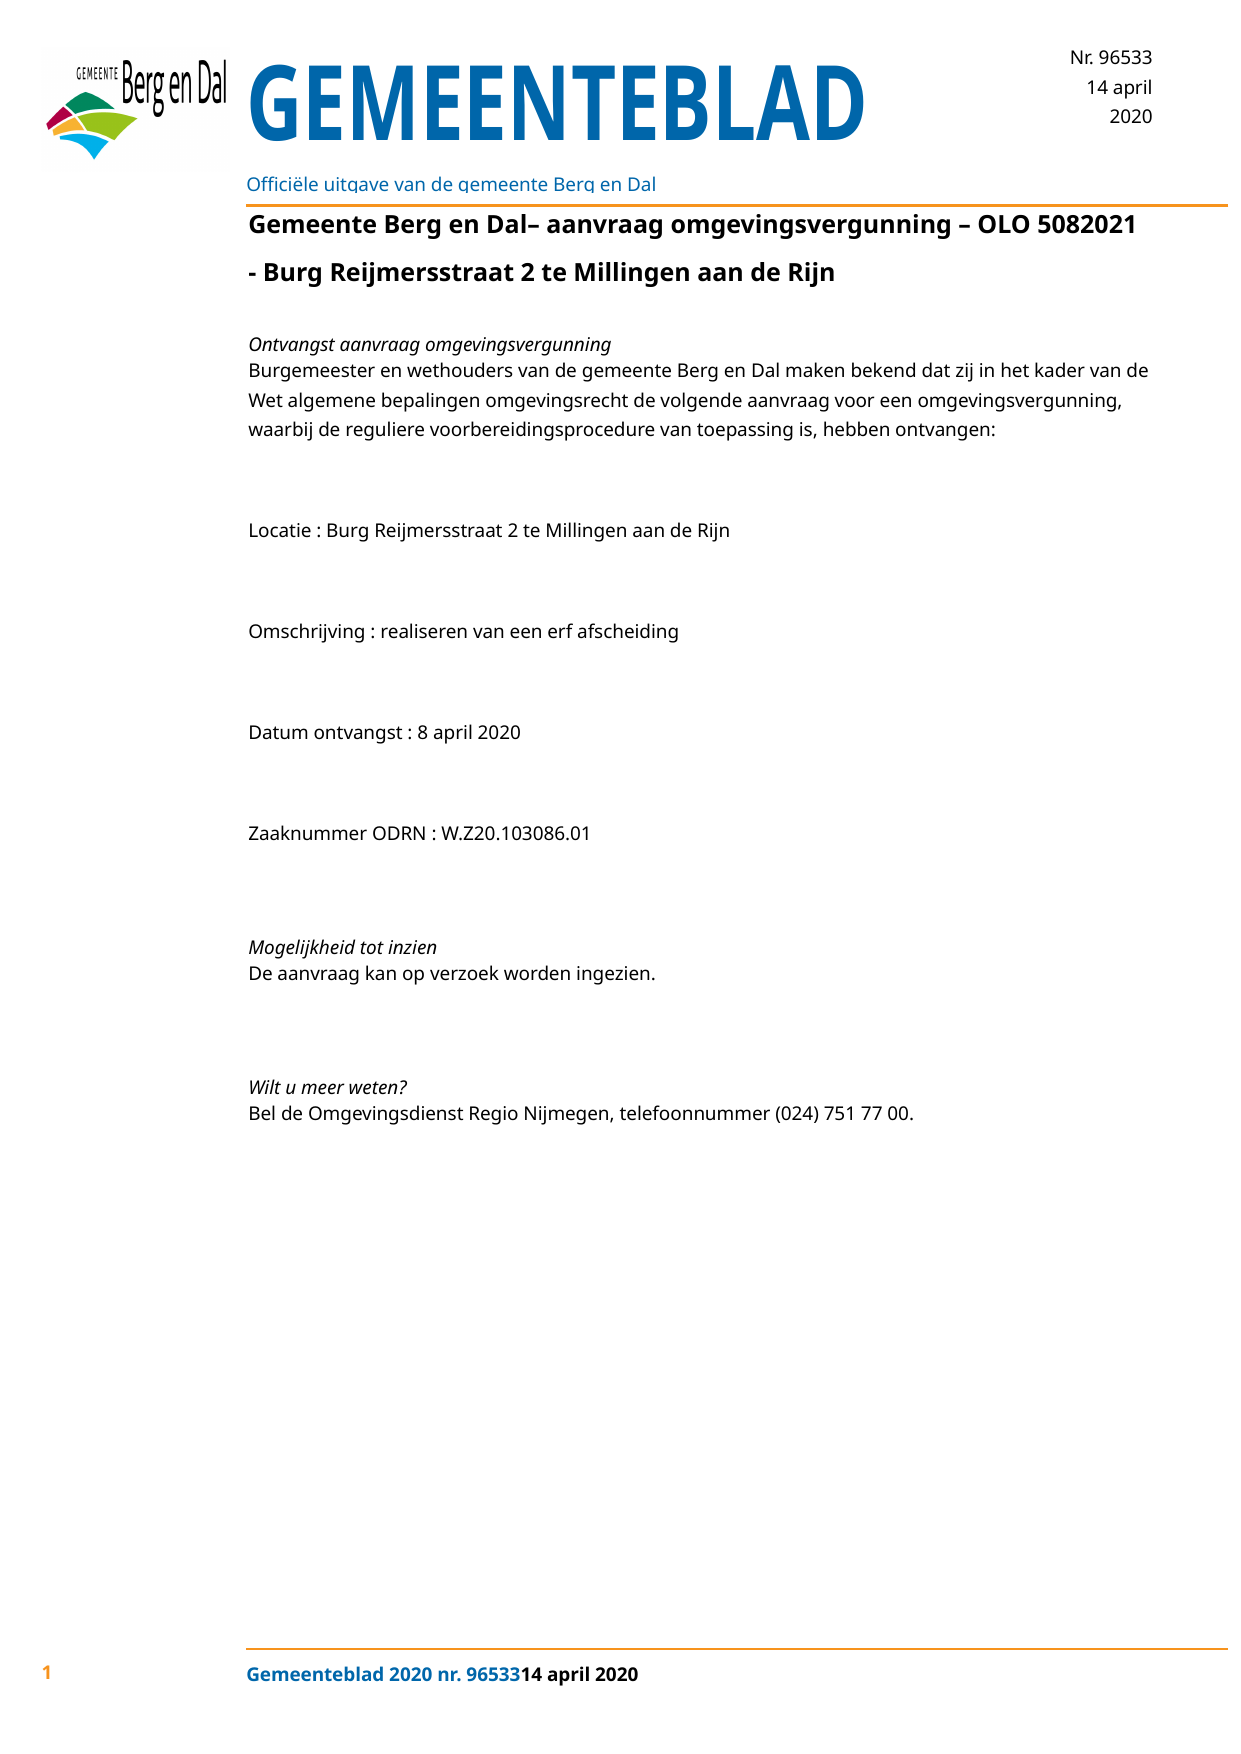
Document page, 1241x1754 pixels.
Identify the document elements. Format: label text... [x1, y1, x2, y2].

text Zaaknummer ODRN : W.Z20.103086.01 [248, 820, 1152, 845]
text Bel de Omgevingsdienst Regio Nijmegen, telefoonnummer (024) 751 77 00. [248, 1100, 1152, 1126]
text De aanvraag kan op verzoek worden ingezien. [248, 960, 1152, 986]
text Gemeente Berg en Dal– aanvraag omgevingsvergunning – OLO 5082021 - Burg Reijmersstraat 2 te Millingen aan de Rijn [248, 207, 1152, 288]
text Burgemeester en wethouders van de gemeente Berg en Dal maken bekend dat zij in het kader van de Wet algemene bepalingen omgevingsrecht de volgende aanvraag voor een omgevingsvergunning, waarbij de reguliere voorbereidingsprocedure van toepassing is, hebben ontvangen: [248, 357, 1152, 442]
text Datum ontvangst : 8 april 2020 [248, 719, 1152, 744]
text Wilt u meer weten? [248, 1074, 1152, 1100]
text Locatie : Burg Reijmersstraat 2 te Millingen aan de Rijn [248, 517, 1152, 543]
text Omschrijving : realiseren van een erf afscheiding [248, 618, 1152, 644]
picture [41, 47, 231, 172]
text Mogelijkheid tot inzien [248, 934, 1152, 960]
text Ontvangst aanvraag omgevingsvergunning [248, 331, 1152, 357]
